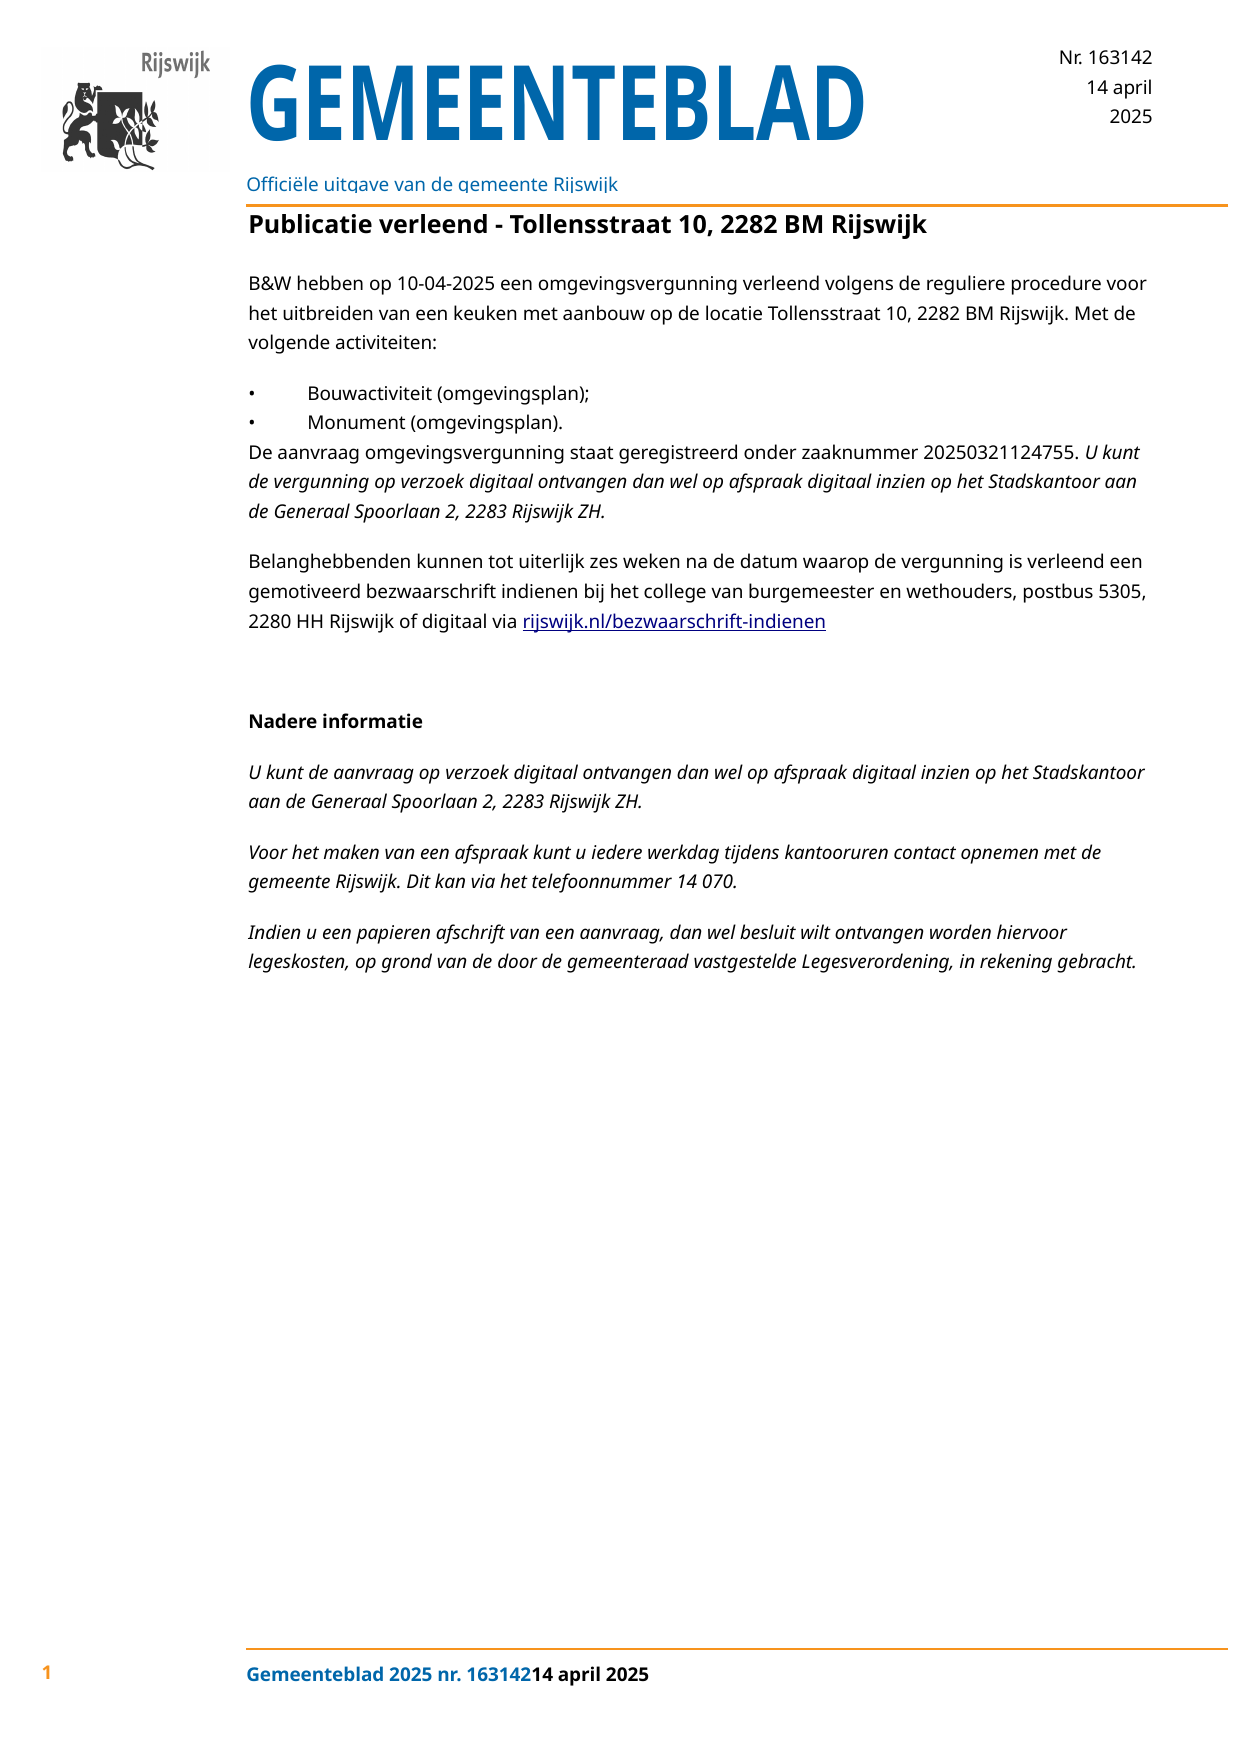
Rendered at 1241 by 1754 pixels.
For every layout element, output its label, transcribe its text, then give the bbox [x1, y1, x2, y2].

text B&W hebben op 10-04-2025 een omgevingsvergunning verleend volgens de reguliere procedure voor het uitbreiden van een keuken met aanbouw op de locatie Tollensstraat 10, 2282 BM Rijswijk. Met de volgende activiteiten: [248, 270, 1152, 355]
text Indien u een papieren afschrift van een aanvraag, dan wel besluit wilt ontvangen worden hiervoor legeskosten, op grond van de door de gemeenteraad vastgestelde Legesverordening, in rekening gebracht. [248, 919, 1152, 974]
text Voor het maken van een afspraak kunt u iedere werkdag tijdens kantooruren contact opnemen met de gemeente Rijswijk. Dit kan via het telefoonnummer 14 070. [248, 839, 1152, 894]
list Monument (omgevingsplan). [248, 409, 1152, 435]
text Nadere informatie [248, 709, 1152, 734]
list Bouwactiviteit (omgevingsplan); [248, 380, 1152, 406]
text Belanghebbenden kunnen tot uiterlijk zes weken na de datum waarop de vergunning is verleend een gemotiveerd bezwaarschrift indienen bij het college van burgemeester en wethouders, postbus 5305, 2280 HH Rijswijk of digitaal via rijswijk.nl/bezwaarschrift-indienen [248, 549, 1152, 633]
text De aanvraag omgevingsvergunning staat geregistreerd onder zaaknummer 20250321124755. U kunt de vergunning op verzoek digitaal ontvangen dan wel op afspraak digitaal inzien op het Stadskantoor aan de Generaal Spoorlaan 2, 2283 Rijswijk ZH. [248, 439, 1152, 524]
text Publicatie verleend - Tollensstraat 10, 2282 BM Rijswijk [248, 207, 1152, 241]
text U kunt de aanvraag op verzoek digitaal ontvangen dan wel op afspraak digitaal inzien op het Stadskantoor aan de Generaal Spoorlaan 2, 2283 Rijswijk ZH. [248, 759, 1152, 814]
picture [41, 47, 231, 172]
